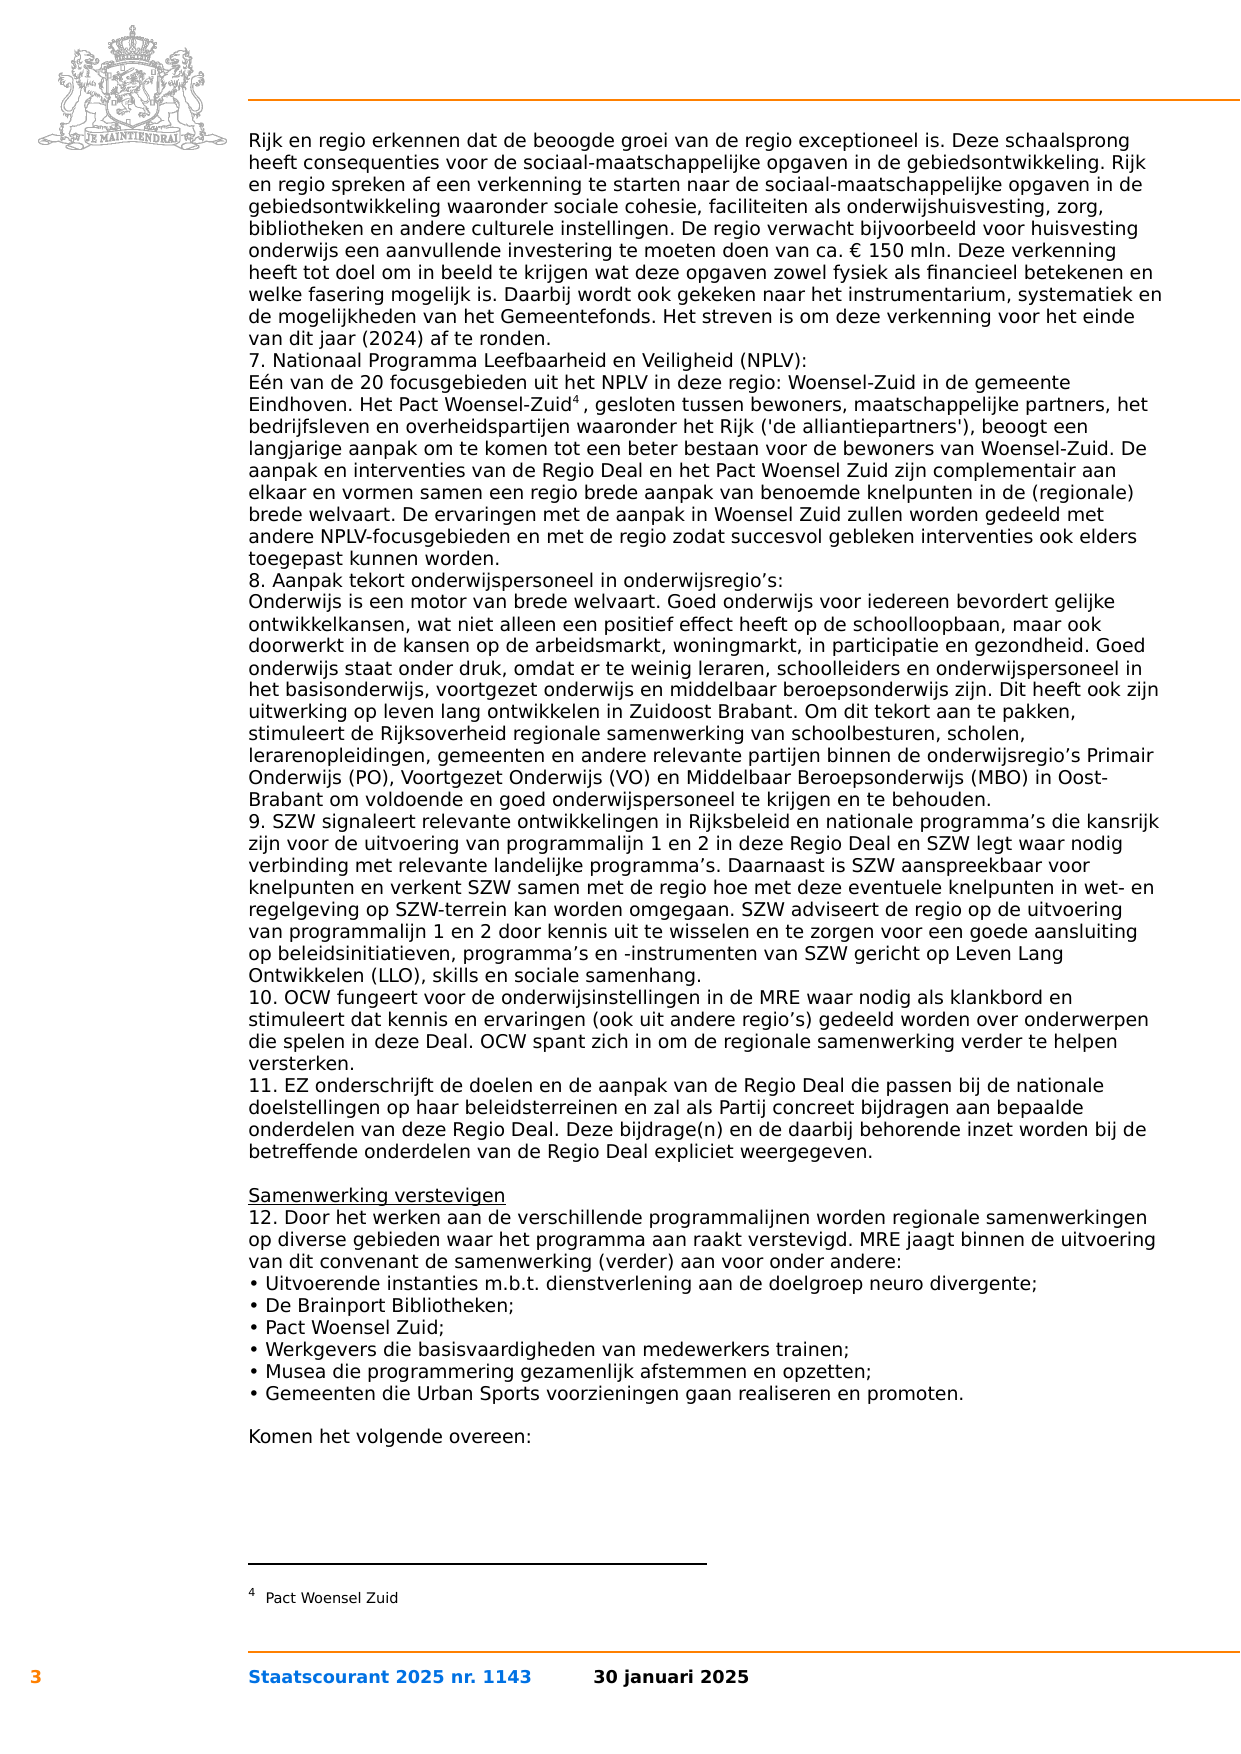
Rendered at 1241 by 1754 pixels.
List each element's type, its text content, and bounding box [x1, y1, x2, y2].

text • Uitvoerende instanties m.b.t. dienstverlening aan de doelgroep neuro divergente; [248, 1273, 1163, 1295]
text 8. Aanpak tekort onderwijspersoneel in onderwijsregio’s: [248, 569, 1163, 591]
text • Pact Woensel Zuid; [248, 1317, 1163, 1339]
text • Werkgevers die basisvaardigheden van medewerkers trainen; [248, 1339, 1163, 1361]
text 9. SZW signaleert relevante ontwikkelingen in Rijksbeleid en nationale programma’s die kansrijk zijn voor de uitvoering van programmalijn 1 en 2 in deze Regio Deal en SZW legt waar nodig verbinding met relevante landelijke programma’s. Daarnaast is SZW aanspreekbaar voor knelpunten en verkent SZW samen met de regio hoe met deze eventuele knelpunten in wet- en regelgeving op SZW-terrein kan worden omgegaan. SZW adviseert de regio op de uitvoering van programmalijn 1 en 2 door kennis uit te wisselen en te zorgen voor een goede aansluiting op beleidsinitiatieven, programma’s en -instrumenten van SZW gericht op Leven Lang Ontwikkelen (LLO), skills en sociale samenhang. [248, 811, 1163, 987]
text 10. OCW fungeert voor de onderwijsinstellingen in de MRE waar nodig als klankbord en stimuleert dat kennis en ervaringen (ook uit andere regio’s) gedeeld worden over onderwerpen die spelen in deze Deal. OCW spant zich in om de regionale samenwerking verder te helpen versterken. [248, 987, 1163, 1075]
subtitle Samenwerking verstevigen [248, 1185, 1163, 1207]
picture [38, 25, 227, 150]
text Komen het volgende overeen: [248, 1426, 1163, 1448]
text Rijk en regio erkennen dat de beoogde groei van de regio exceptioneel is. Deze schaalsprong heeft consequenties voor de sociaal-maatschappelijke opgaven in de gebiedsontwikkeling. Rijk en regio spreken af een verkenning te starten naar de sociaal-maatschappelijke opgaven in de gebiedsontwikkeling waaronder sociale cohesie, faciliteiten als onderwijshuisvesting, zorg, bibliotheken en andere culturele instellingen. De regio verwacht bijvoorbeeld voor huisvesting onderwijs een aanvullende investering te moeten doen van ca. € 150 mln. Deze verkenning heeft tot doel om in beeld te krijgen wat deze opgaven zowel fysiek als financieel betekenen en welke fasering mogelijk is. Daarbij wordt ook gekeken naar het instrumentarium, systematiek en de mogelijkheden van het Gemeentefonds. Het streven is om deze verkenning voor het einde van dit jaar (2024) af te ronden. [248, 130, 1163, 350]
text 7. Nationaal Programma Leefbaarheid en Veiligheid (NPLV): [248, 350, 1163, 372]
text 11. EZ onderschrijft de doelen en de aanpak van de Regio Deal die passen bij de nationale doelstellingen op haar beleidsterreinen en zal als Partij concreet bijdragen aan bepaalde onderdelen van deze Regio Deal. Deze bijdrage(n) en de daarbij behorende inzet worden bij de betreffende onderdelen van de Regio Deal expliciet weergegeven. [248, 1075, 1163, 1163]
text • Musea die programmering gezamenlijk afstemmen en opzetten; [248, 1361, 1163, 1383]
text 12. Door het werken aan de verschillende programmalijnen worden regionale samenwerkingen op diverse gebieden waar het programma aan raakt verstevigd. MRE jaagt binnen de uitvoering van dit convenant de samenwerking (verder) aan voor onder andere: [248, 1207, 1163, 1273]
text Pact Woensel Zuid [248, 1586, 1163, 1608]
text Onderwijs is een motor van brede welvaart. Goed onderwijs voor iedereen bevordert gelijke ontwikkelkansen, wat niet alleen een positief effect heeft op de schoolloopbaan, maar ook doorwerkt in de kansen op de arbeidsmarkt, woningmarkt, in participatie en gezondheid. Goed onderwijs staat onder druk, omdat er te weinig leraren, schoolleiders en onderwijspersoneel in het basisonderwijs, voortgezet onderwijs en middelbaar beroepsonderwijs zijn. Dit heeft ook zijn uitwerking op leven lang ontwikkelen in Zuidoost Brabant. Om dit tekort aan te pakken, stimuleert de Rijksoverheid regionale samenwerking van schoolbesturen, scholen, lerarenopleidingen, gemeenten en andere relevante partijen binnen de onderwijsregio’s Primair Onderwijs (PO), Voortgezet Onderwijs (VO) en Middelbaar Beroepsonderwijs (MBO) in Oost-Brabant om voldoende en goed onderwijspersoneel te krijgen en te behouden. [248, 591, 1163, 811]
text Eén van de 20 focusgebieden uit het NPLV in deze regio: Woensel-Zuid in de gemeente Eindhoven. Het Pact Woensel-Zuid, gesloten tussen bewoners, maatschappelijke partners, het bedrijfsleven en overheidspartijen waaronder het Rijk ('de alliantiepartners'), beoogt een langjarige aanpak om te komen tot een beter bestaan voor de bewoners van Woensel-Zuid. De aanpak en interventies van de Regio Deal en het Pact Woensel Zuid zijn complementair aan elkaar en vormen samen een regio brede aanpak van benoemde knelpunten in de (regionale) brede welvaart. De ervaringen met de aanpak in Woensel Zuid zullen worden gedeeld met andere NPLV-focusgebieden en met de regio zodat succesvol gebleken interventies ook elders toegepast kunnen worden. [248, 372, 1163, 569]
text • Gemeenten die Urban Sports voorzieningen gaan realiseren en promoten. [248, 1383, 1163, 1404]
text • De Brainport Bibliotheken; [248, 1295, 1163, 1317]
